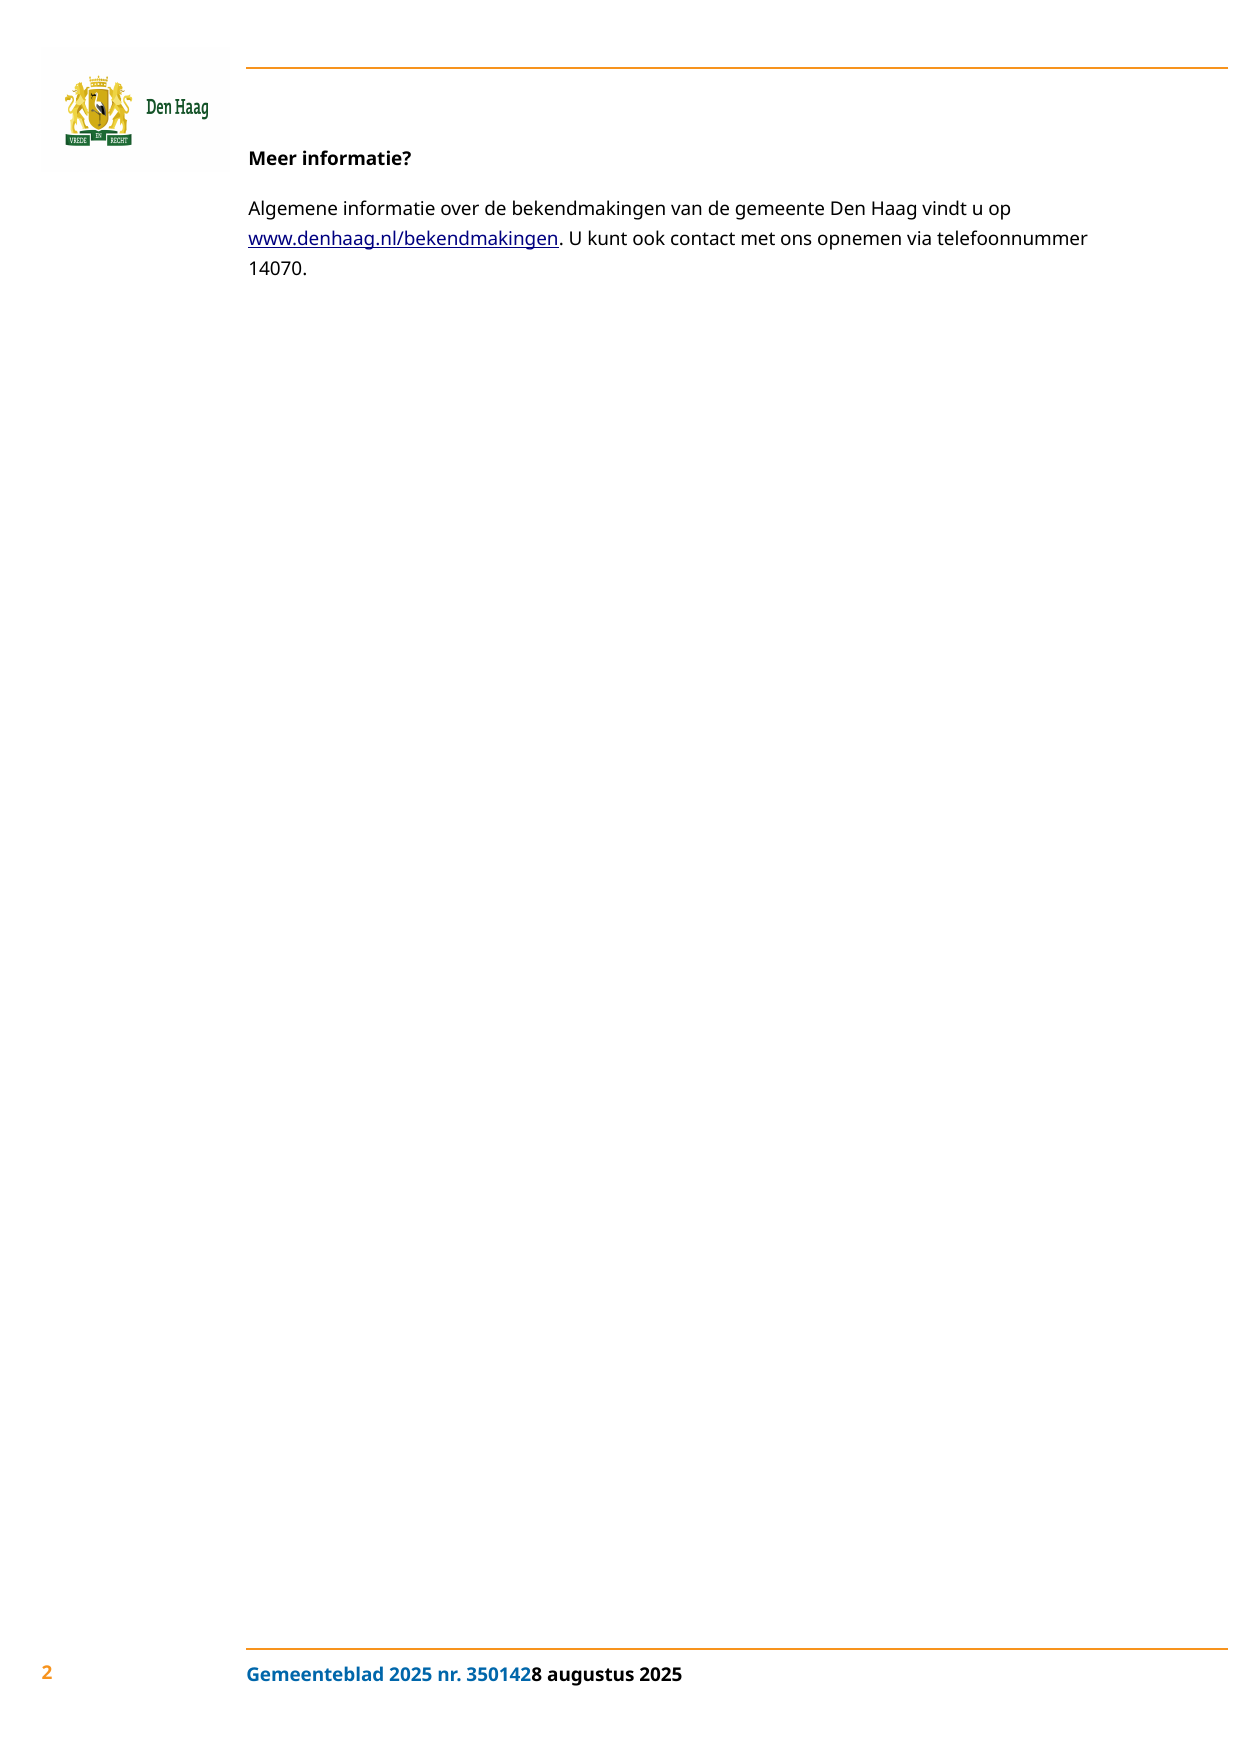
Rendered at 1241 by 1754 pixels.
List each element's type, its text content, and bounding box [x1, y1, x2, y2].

text Meer informatie? [248, 145, 1152, 171]
picture [41, 47, 231, 172]
text Algemene informatie over de bekendmakingen van de gemeente Den Haag vindt u op www.denhaag.nl/bekendmakingen. U kunt ook contact met ons opnemen via telefoonnummer 14070. [248, 196, 1152, 281]
